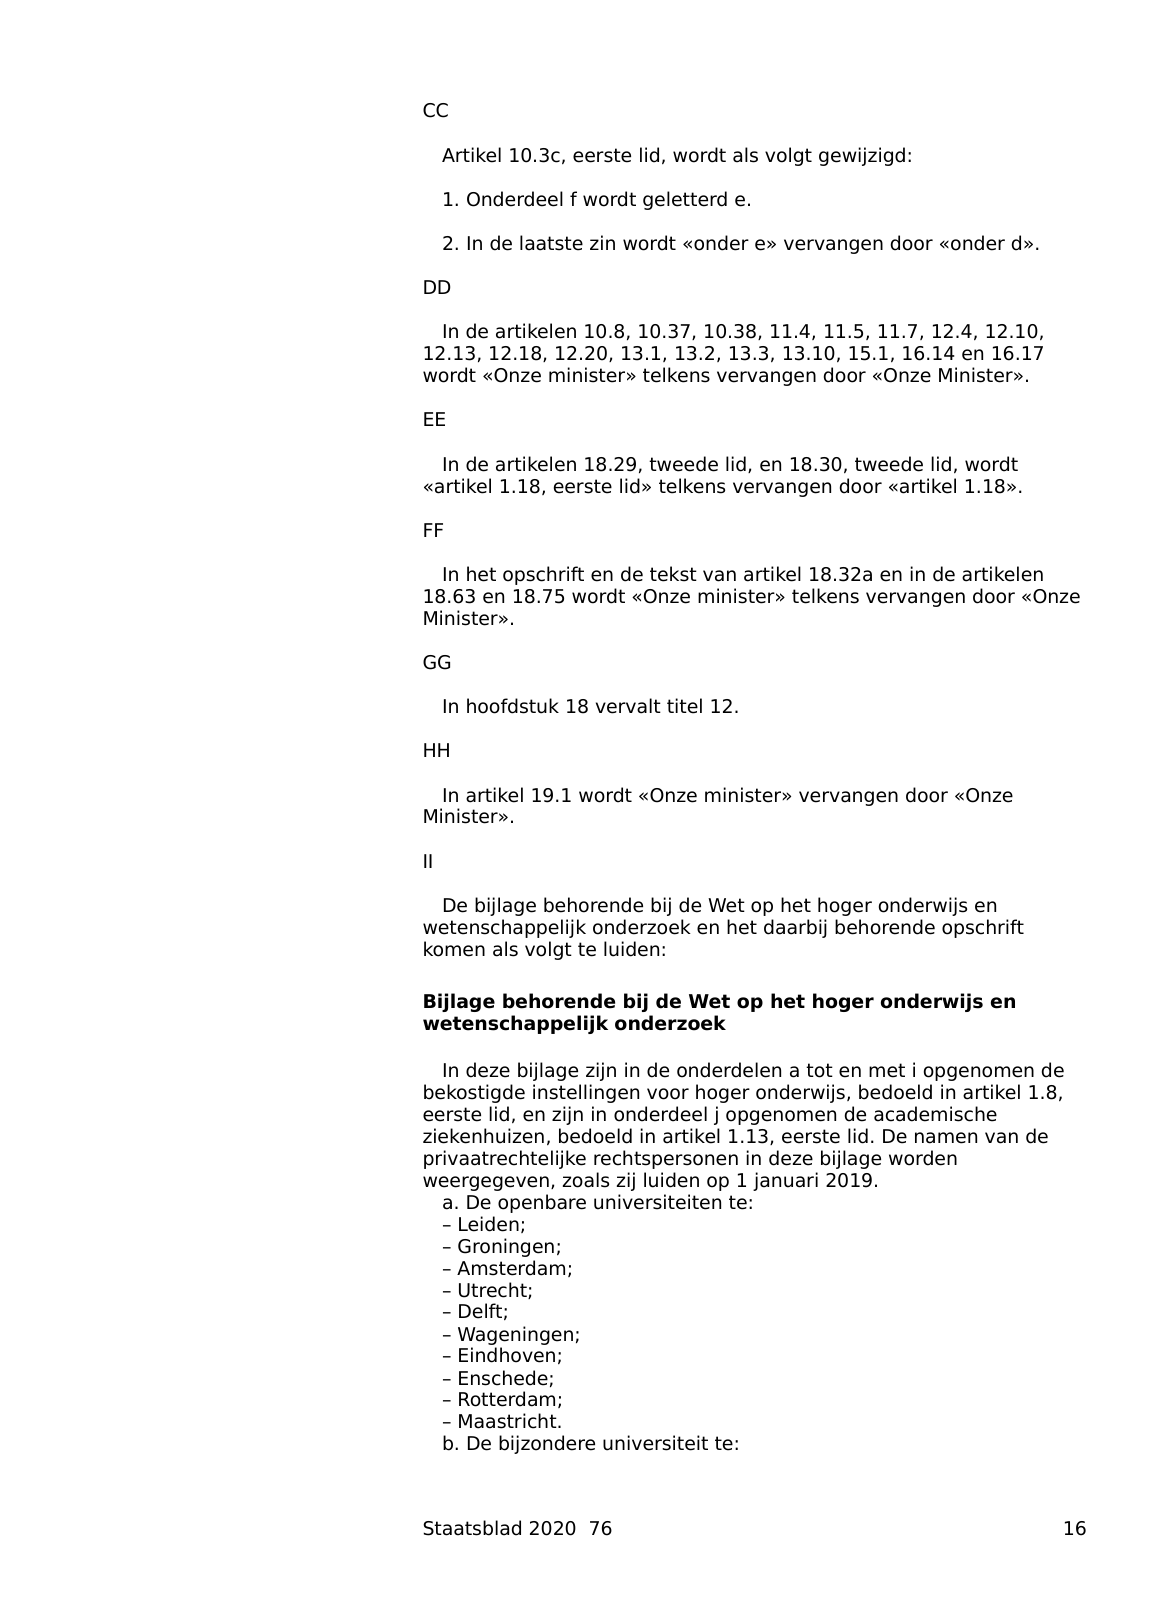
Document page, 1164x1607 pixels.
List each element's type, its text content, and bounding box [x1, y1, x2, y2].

text In deze bijlage zijn in de onderdelen a tot en met i opgenomen de bekostigde instellingen voor hoger onderwijs, bedoeld in artikel 1.8, eerste lid, en zijn in onderdeel j opgenomen de academische ziekenhuizen, bedoeld in artikel 1.13, eerste lid. De namen van de privaatrechtelijke rechtspersonen in deze bijlage worden weergegeven, zoals zij luiden op 1 januari 2019. [422, 1060, 1087, 1192]
text – Delft; [422, 1301, 1087, 1323]
text Artikel 10.3c, eerste lid, wordt als volgt gewijzigd: [422, 144, 1087, 167]
text – Eindhoven; [422, 1345, 1087, 1367]
text In de artikelen 10.8, 10.37, 10.38, 11.4, 11.5, 11.7, 12.4, 12.10, 12.13, 12.18, 12.20, 13.1, 13.2, 13.3, 13.10, 15.1, 16.14 en 16.17 wordt «Onze minister» telkens vervangen door «Onze Minister». [422, 321, 1087, 387]
text – Wageningen; [422, 1323, 1087, 1345]
text b. De bijzondere universiteit te: [422, 1433, 1087, 1455]
text – Enschede; [422, 1367, 1087, 1389]
text In de artikelen 18.29, tweede lid, en 18.30, tweede lid, wordt «artikel 1.18, eerste lid» telkens vervangen door «artikel 1.18». [422, 453, 1087, 497]
text – Groningen; [422, 1236, 1087, 1257]
text DD [422, 277, 1087, 299]
text – Maastricht. [422, 1411, 1087, 1433]
text EE [422, 409, 1087, 431]
subtitle Bijlage behorende bij de Wet op het hoger onderwijs en wetenschappelijk onderzoek [422, 991, 1087, 1035]
text – Leiden; [422, 1213, 1087, 1236]
text FF [422, 520, 1087, 542]
text – Amsterdam; [422, 1257, 1087, 1279]
text – Utrecht; [422, 1279, 1087, 1301]
text a. De openbare universiteiten te: [422, 1192, 1087, 1213]
text CC [422, 100, 1087, 122]
text HH [422, 740, 1087, 762]
text II [422, 851, 1087, 873]
text In artikel 19.1 wordt «Onze minister» vervangen door «Onze Minister». [422, 784, 1087, 828]
text In hoofdstuk 18 vervalt titel 12. [422, 696, 1087, 718]
text – Rotterdam; [422, 1389, 1087, 1411]
text GG [422, 652, 1087, 674]
text In het opschrift en de tekst van artikel 18.32a en in de artikelen 18.63 en 18.75 wordt «Onze minister» telkens vervangen door «Onze Minister». [422, 564, 1087, 630]
text 1. Onderdeel f wordt geletterd e. [422, 189, 1087, 211]
text De bijlage behorende bij de Wet op het hoger onderwijs en wetenschappelijk onderzoek en het daarbij behorende opschrift komen als volgt te luiden: [422, 895, 1087, 961]
text 2. In de laatste zin wordt «onder e» vervangen door «onder d». [422, 233, 1087, 255]
